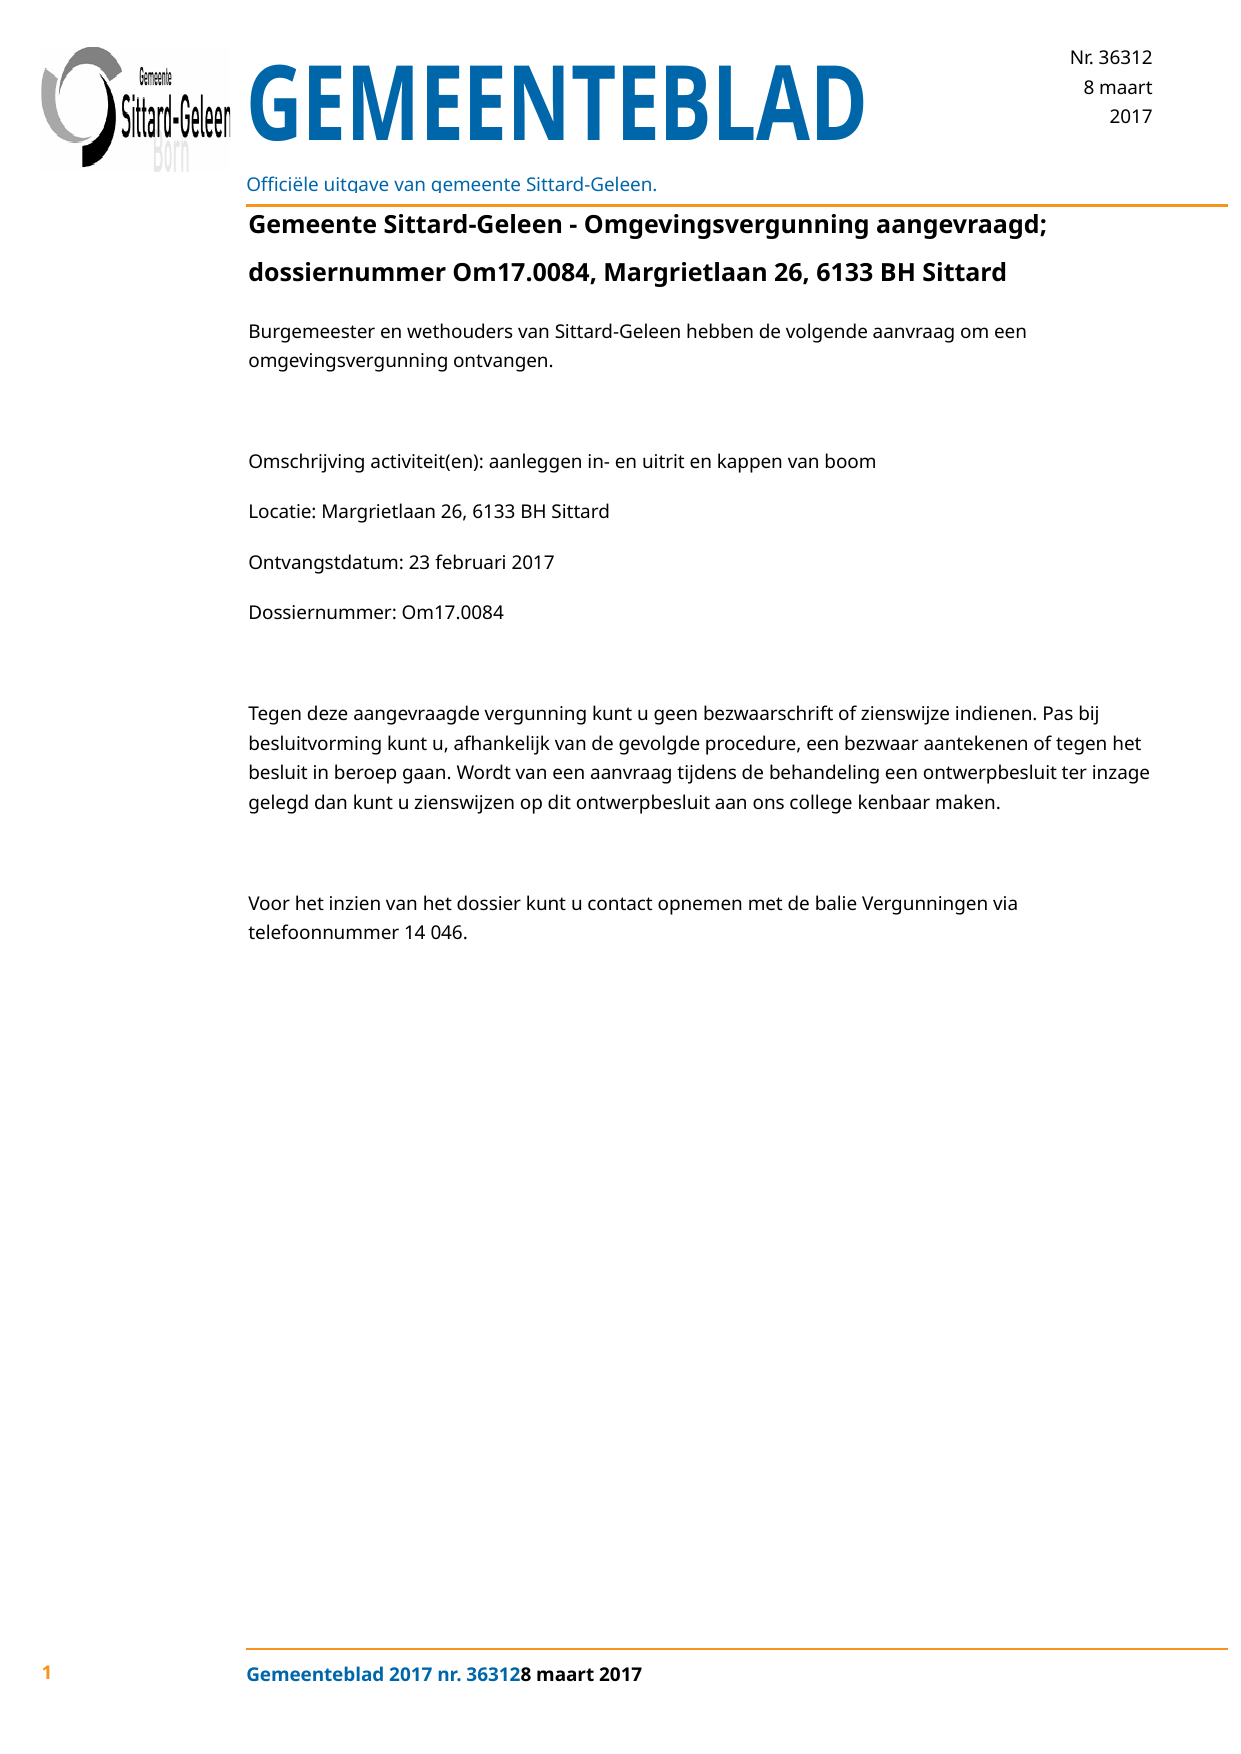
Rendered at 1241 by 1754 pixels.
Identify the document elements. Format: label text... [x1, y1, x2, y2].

text Voor het inzien van het dossier kunt u contact opnemen met de balie Vergunningen via telefoonnummer 14 046. [248, 890, 1152, 945]
text Tegen deze aangevraagde vergunning kunt u geen bezwaarschrift of zienswijze indienen. Pas bij besluitvorming kunt u, afhankelijk van de gevolgde procedure, een bezwaar aantekenen of tegen het besluit in beroep gaan. Wordt van een aanvraag tijdens de behandeling een ontwerpbesluit ter inzage gelegd dan kunt u zienswijzen op dit ontwerpbesluit aan ons college kenbaar maken. [248, 700, 1152, 815]
text Dossiernummer: Om17.0084 [248, 599, 1152, 625]
text Omschrijving activiteit(en): aanleggen in- en uitrit en kappen van boom [248, 448, 1152, 474]
text Gemeente Sittard-Geleen - Omgevingsvergunning aangevraagd; dossiernummer Om17.0084, Margrietlaan 26, 6133 BH Sittard [248, 207, 1152, 288]
text Locatie: Margrietlaan 26, 6133 BH Sittard [248, 499, 1152, 524]
text Burgemeester en wethouders van Sittard-Geleen hebben de volgende aanvraag om een omgevingsvergunning ontvangen. [248, 318, 1152, 373]
picture [41, 47, 231, 172]
text Ontvangstdatum: 23 februari 2017 [248, 549, 1152, 575]
